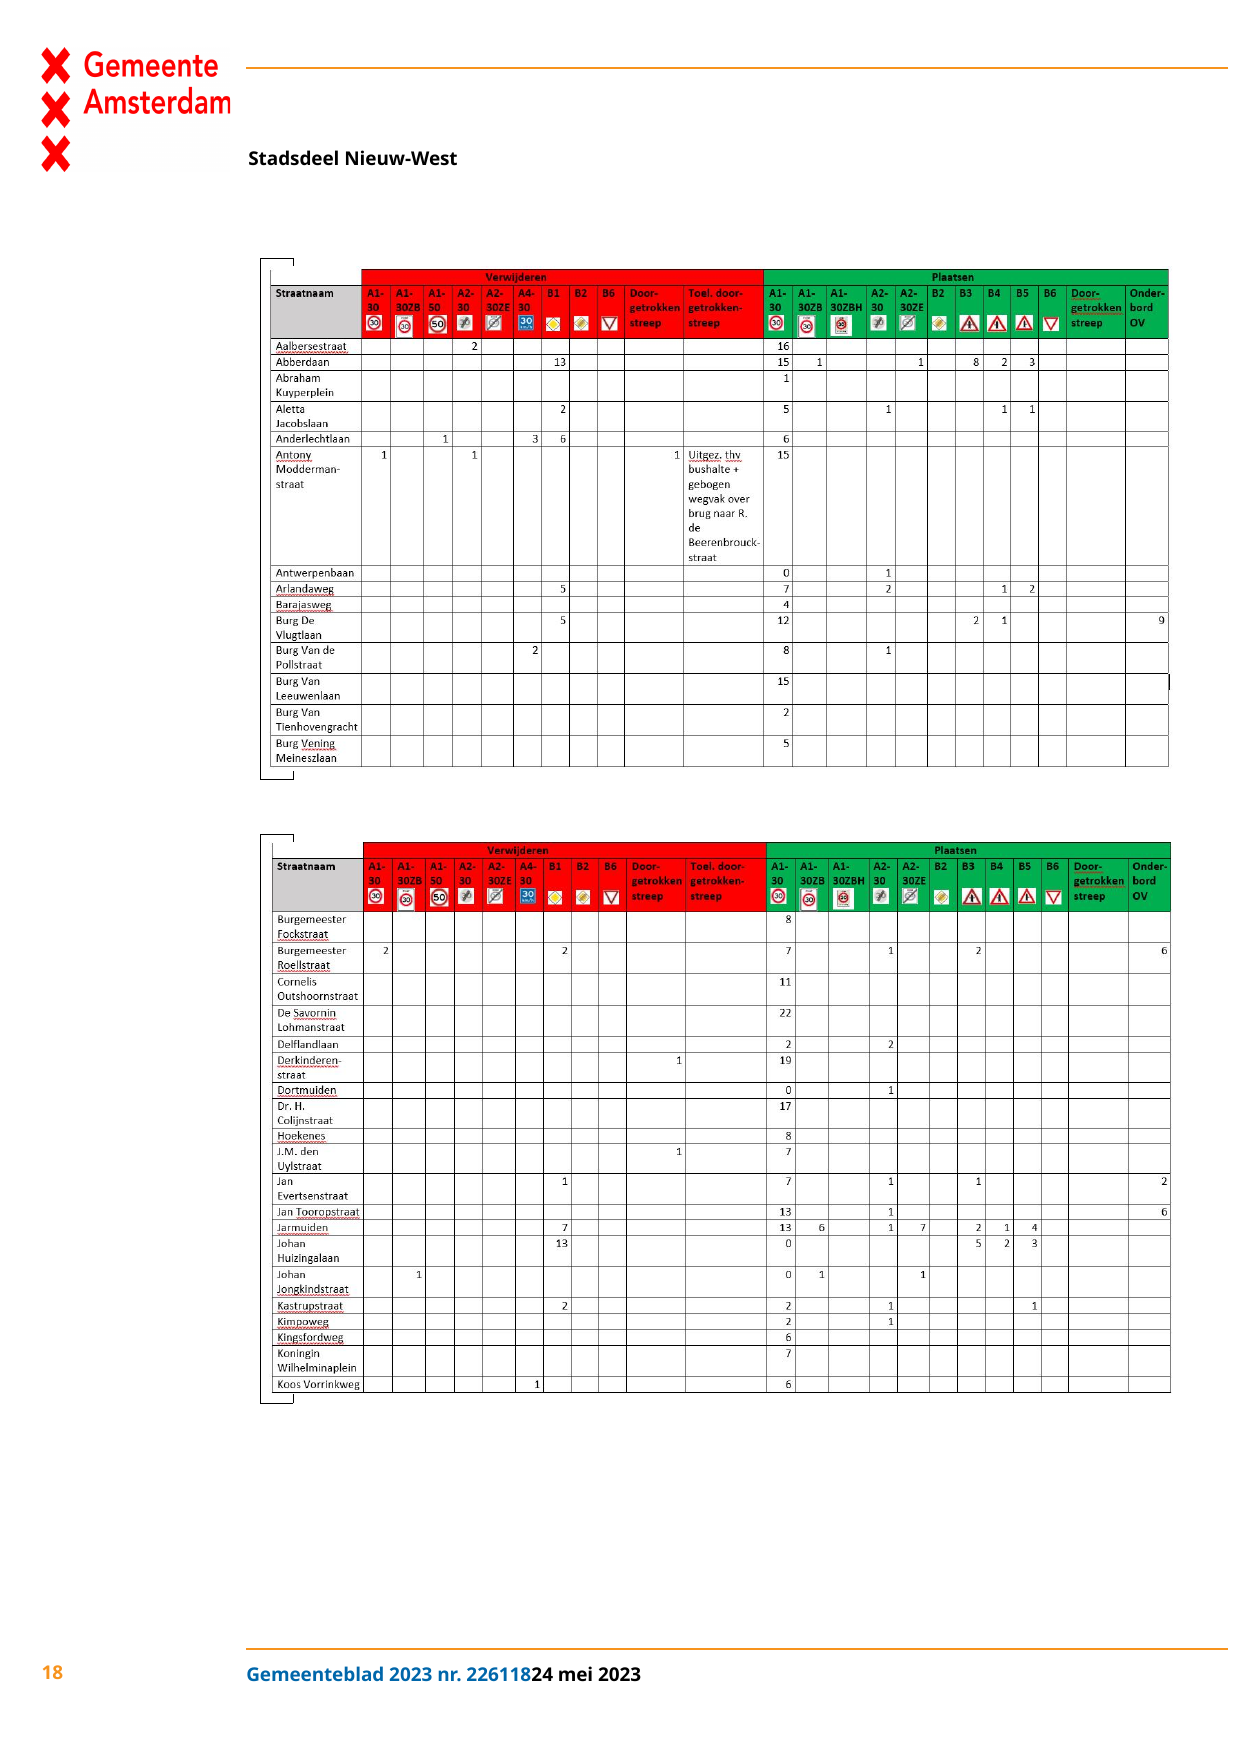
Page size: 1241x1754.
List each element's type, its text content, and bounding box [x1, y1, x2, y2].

picture [41, 47, 231, 172]
picture [268, 266, 1173, 771]
text Stadsdeel Nieuw-West [248, 145, 1152, 171]
picture [268, 842, 1173, 1394]
